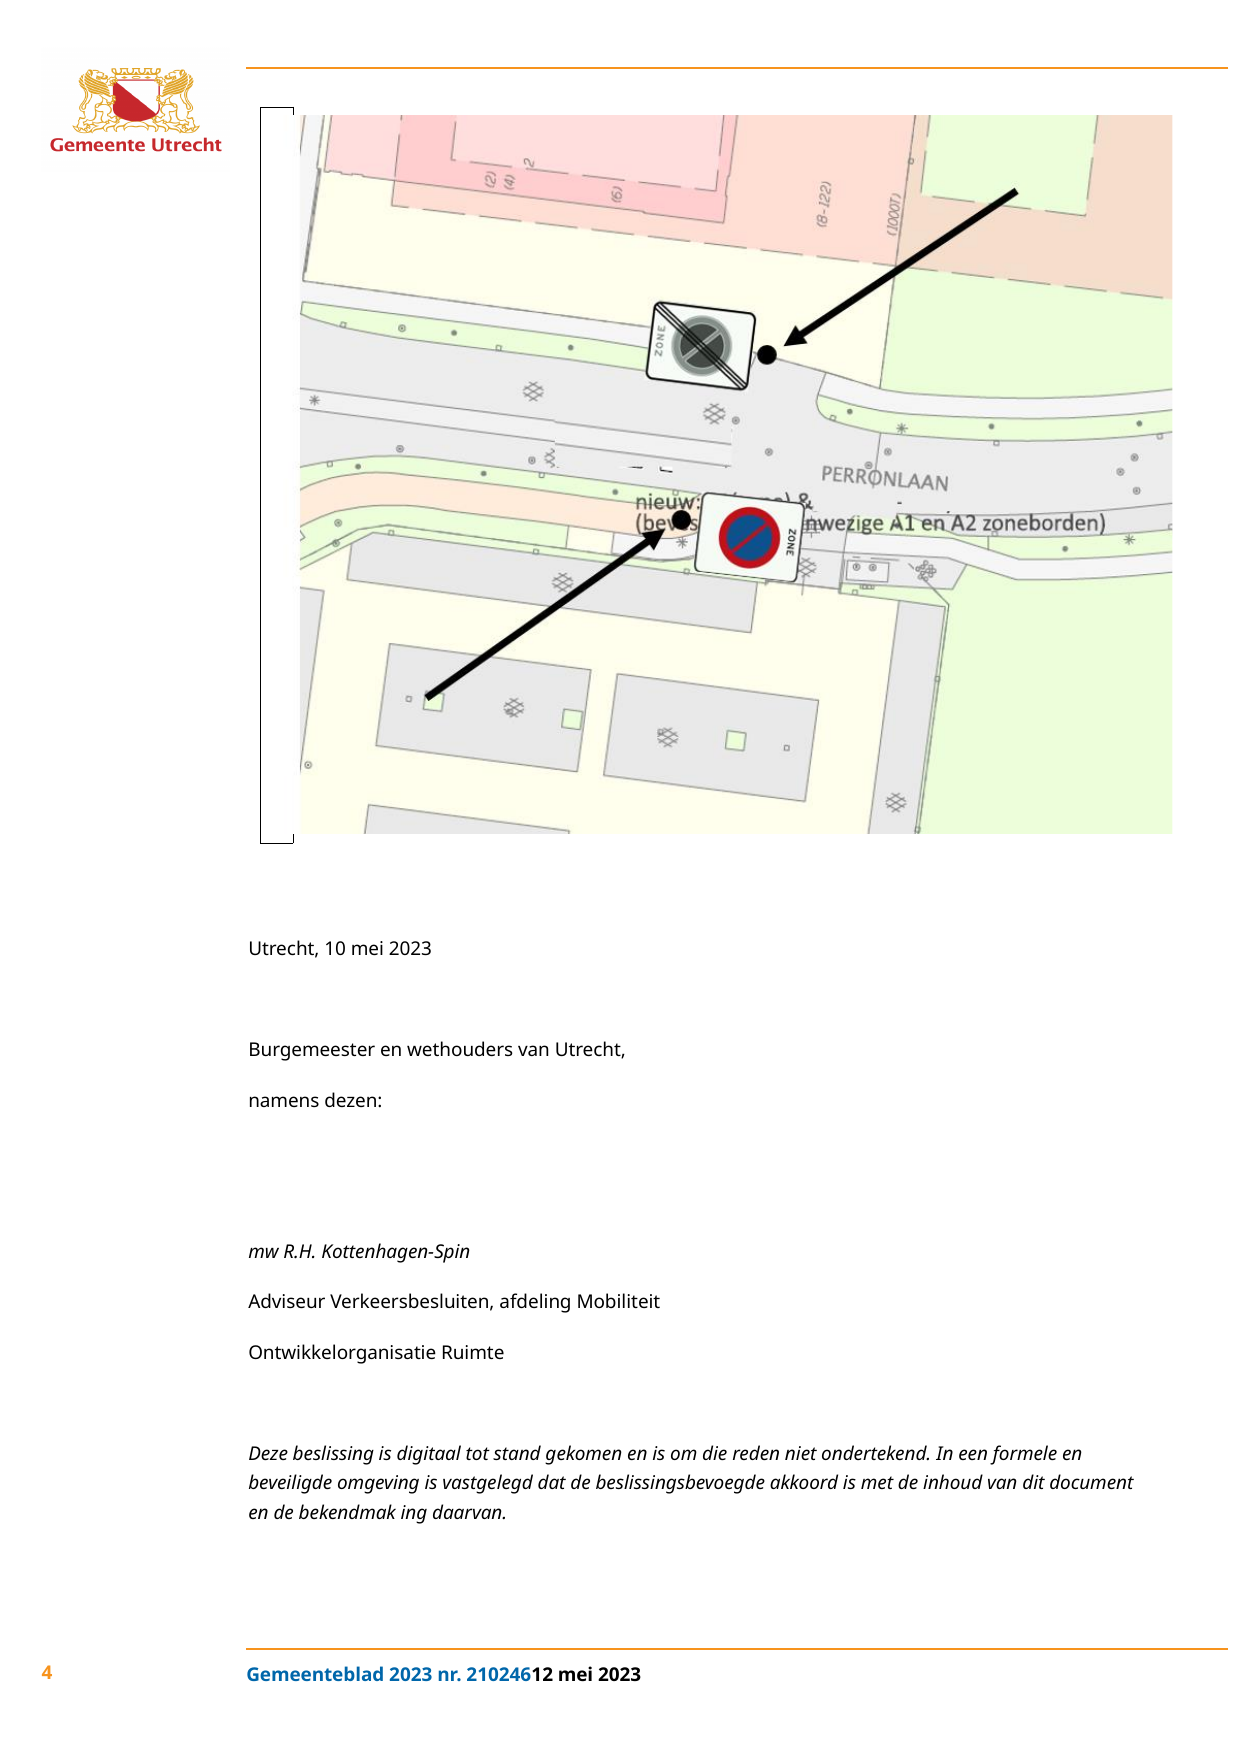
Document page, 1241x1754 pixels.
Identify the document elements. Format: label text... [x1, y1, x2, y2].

text Utrecht, 10 mei 2023 [248, 936, 1152, 961]
picture [41, 47, 231, 172]
text namens dezen: [248, 1087, 1152, 1112]
text Deze beslissing is digitaal tot stand gekomen en is om die reden niet ondertekend. In een formele en beveiligde omgeving is vastgelegd dat de beslissingsbevoegde akkoord is met de inhoud van dit document en de bekendmak ing daarvan. [248, 1440, 1152, 1524]
picture [268, 115, 1173, 834]
text mw R.H. Kottenhagen-Spin [248, 1238, 1152, 1264]
text Ontwikkelorganisatie Ruimte [248, 1339, 1152, 1364]
text Burgemeester en wethouders van Utrecht, [248, 1036, 1152, 1062]
text Adviseur Verkeersbesluiten, afdeling Mobiliteit [248, 1288, 1152, 1314]
